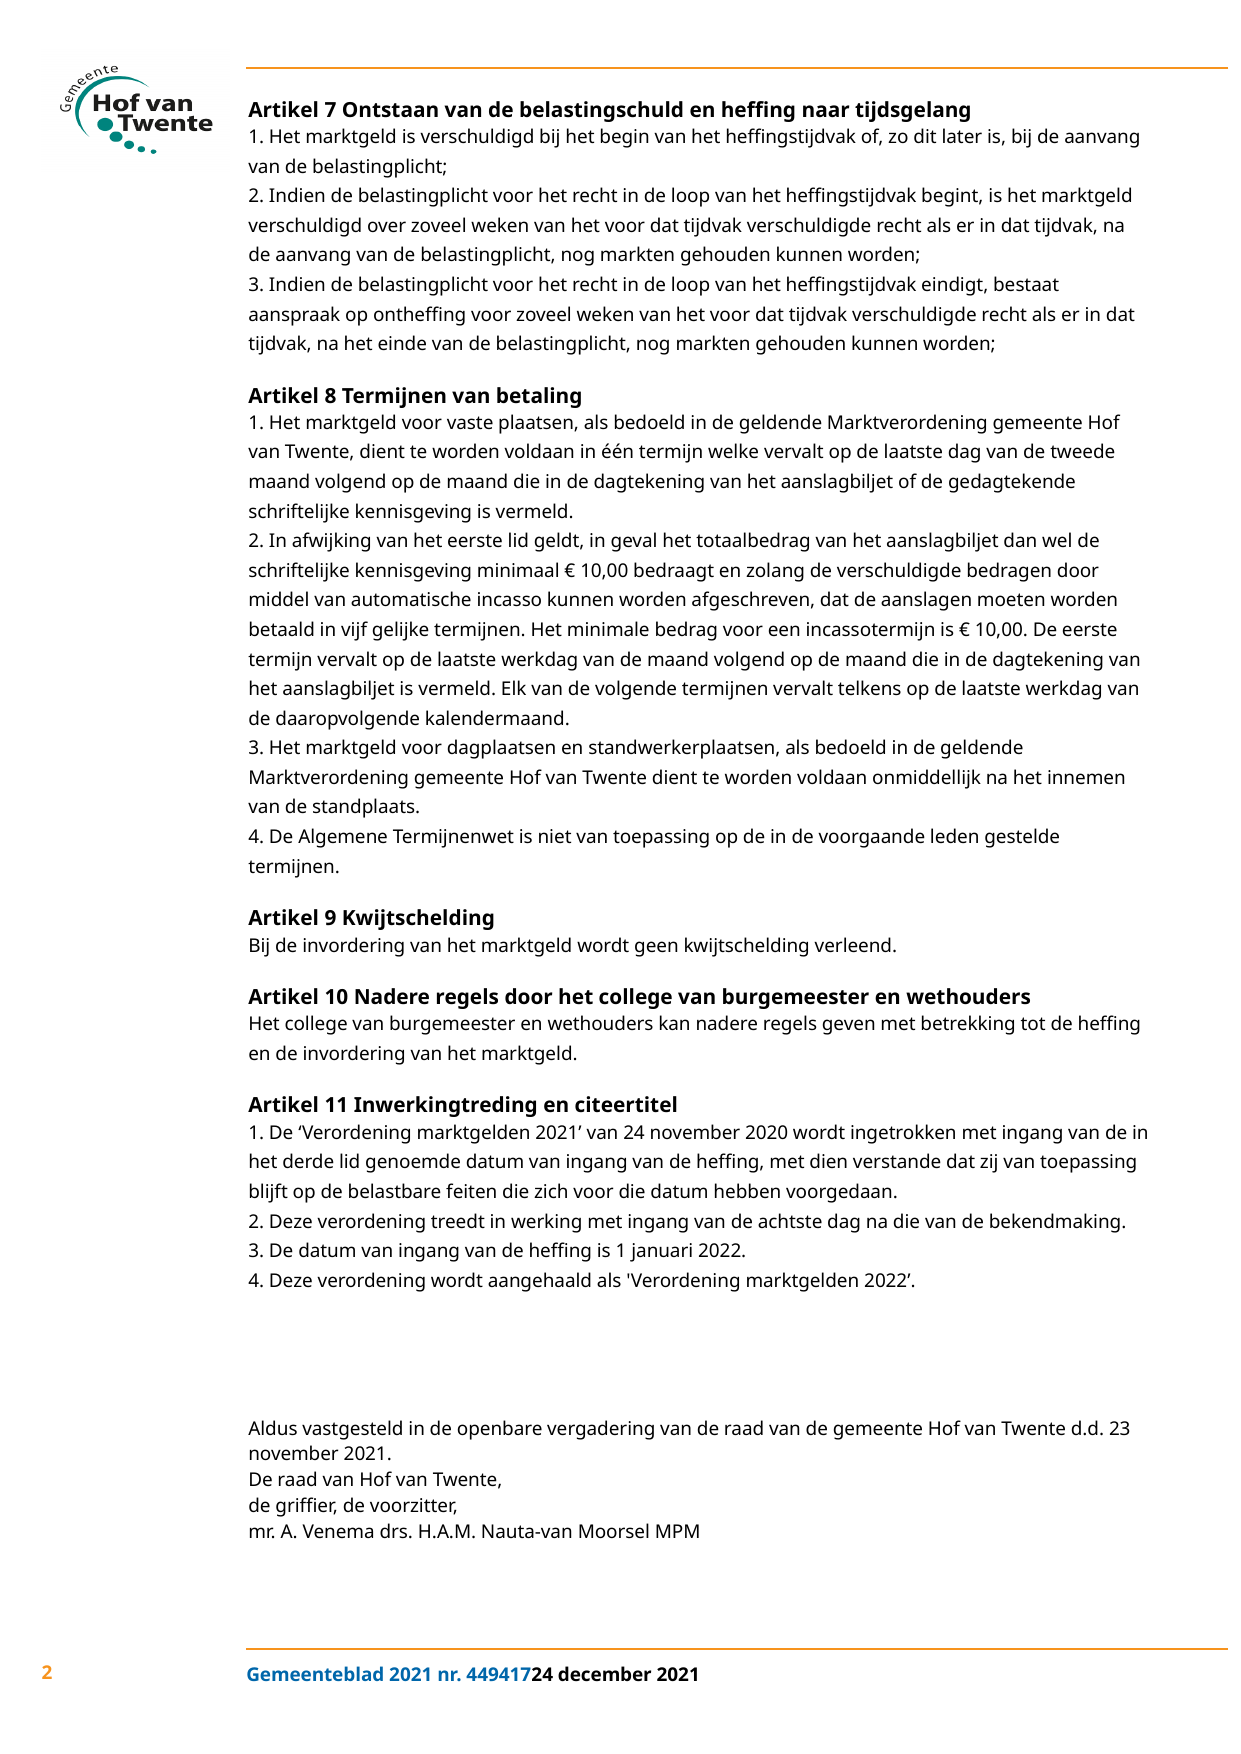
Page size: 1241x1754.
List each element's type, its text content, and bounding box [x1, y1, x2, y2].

text De raad van Hof van Twente, [248, 1466, 1152, 1492]
text Artikel 11 Inwerkingtreding en citeertitel [248, 1091, 1152, 1119]
text Het college van burgemeester en wethouders kan nadere regels geven met betrekking tot de heffing en de invordering van het marktgeld. [248, 1011, 1152, 1066]
text 4. Deze verordening wordt aangehaald als 'Verordening marktgelden 2022’. [248, 1267, 1152, 1293]
text 1. Het marktgeld voor vaste plaatsen, als bedoeld in de geldende Marktverordening gemeente Hof van Twente, dient te worden voldaan in één termijn welke vervalt op de laatste dag van de tweede maand volgend op de maand die in de dagtekening van het aanslagbiljet of de gedagtekende schriftelijke kennisgeving is vermeld. [248, 409, 1152, 524]
text 4. De Algemene Termijnenwet is niet van toepassing op de in de voorgaande leden gestelde termijnen. [248, 823, 1152, 879]
text 1. De ‘Verordening marktgelden 2021’ van 24 november 2020 wordt ingetrokken met ingang van de in het derde lid genoemde datum van ingang van de heffing, met dien verstande dat zij van toepassing blijft op de belastbare feiten die zich voor die datum hebben voorgedaan. [248, 1119, 1152, 1204]
text Artikel 9 Kwijtschelding [248, 903, 1152, 932]
text 2. Indien de belastingplicht voor het recht in de loop van het heffingstijdvak begint, is het marktgeld verschuldigd over zoveel weken van het voor dat tijdvak verschuldigde recht als er in dat tijdvak, na de aanvang van de belastingplicht, nog markten gehouden kunnen worden; [248, 182, 1152, 267]
text 2. In afwijking van het eerste lid geldt, in geval het totaalbedrag van het aanslagbiljet dan wel de schriftelijke kennisgeving minimaal € 10,00 bedraagt en zolang de verschuldigde bedragen door middel van automatische incasso kunnen worden afgeschreven, dat de aanslagen moeten worden betaald in vijf gelijke termijnen. Het minimale bedrag voor een incassotermijn is € 10,00. De eerste termijn vervalt op de laatste werkdag van de maand volgend op de maand die in de dagtekening van het aanslagbiljet is vermeld. Elk van de volgende termijnen vervalt telkens op de laatste werkdag van de daaropvolgende kalendermaand. [248, 527, 1152, 731]
text de griffier, de voorzitter, [248, 1492, 1152, 1518]
text mr. A. Venema drs. H.A.M. Nauta-van Moorsel MPM [248, 1518, 1152, 1543]
text Aldus vastgesteld in de openbare vergadering van de raad van de gemeente Hof van Twente d.d. 23 november 2021. [248, 1415, 1152, 1466]
text 2. Deze verordening treedt in werking met ingang van de achtste dag na die van de bekendmaking. [248, 1208, 1152, 1233]
text Artikel 8 Termijnen van betaling [248, 381, 1152, 409]
text Artikel 10 Nadere regels door het college van burgemeester en wethouders [248, 982, 1152, 1011]
text 3. Indien de belastingplicht voor het recht in de loop van het heffingstijdvak eindigt, bestaat aanspraak op ontheffing voor zoveel weken van het voor dat tijdvak verschuldigde recht als er in dat tijdvak, na het einde van de belastingplicht, nog markten gehouden kunnen worden; [248, 271, 1152, 356]
text 1. Het marktgeld is verschuldigd bij het begin van het heffingstijdvak of, zo dit later is, bij de aanvang van de belastingplicht; [248, 123, 1152, 178]
text Artikel 7 Ontstaan van de belastingschuld en heffing naar tijdsgelang [248, 95, 1152, 123]
text 3. De datum van ingang van de heffing is 1 januari 2022. [248, 1237, 1152, 1263]
text Bij de invordering van het marktgeld wordt geen kwijtschelding verleend. [248, 932, 1152, 957]
picture [41, 47, 231, 172]
text 3. Het marktgeld voor dagplaatsen en standwerkerplaatsen, als bedoeld in de geldende Marktverordening gemeente Hof van Twente dient te worden voldaan onmiddellijk na het innemen van de standplaats. [248, 734, 1152, 819]
